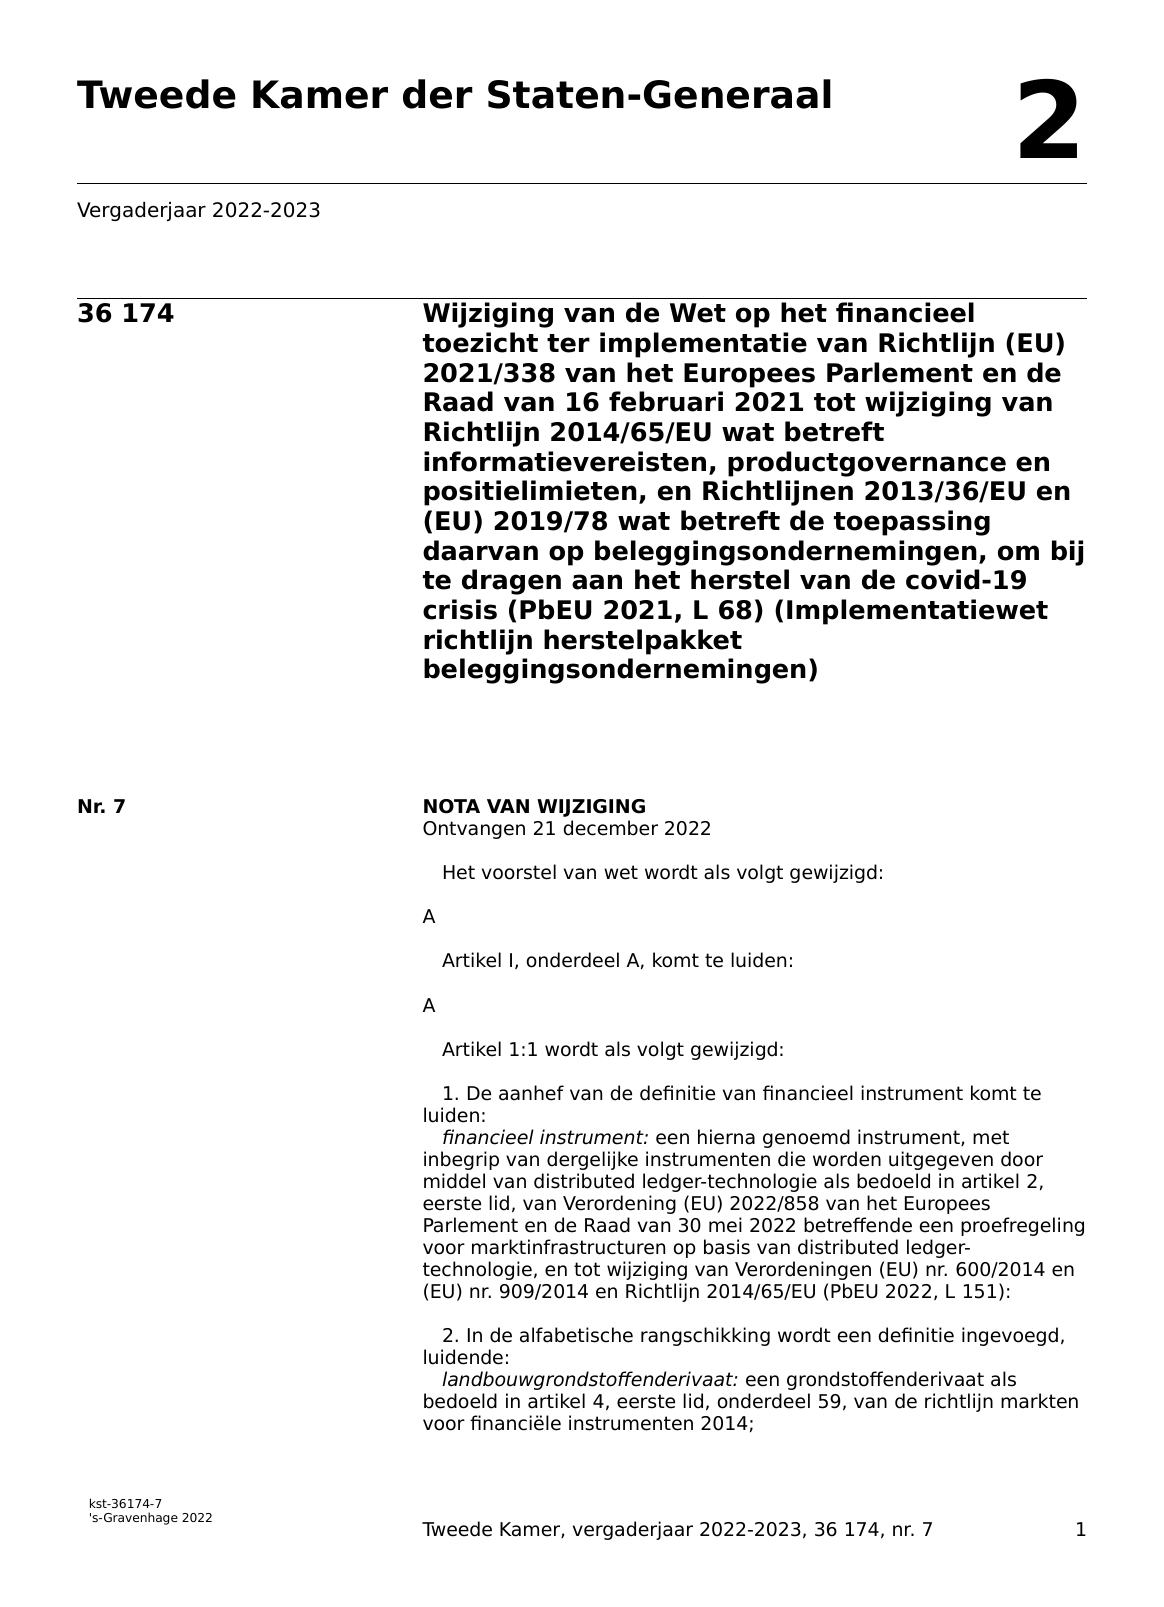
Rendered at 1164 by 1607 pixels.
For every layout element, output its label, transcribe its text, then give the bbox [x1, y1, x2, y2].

subtitle 36 174 Wijziging van de Wet op het financieel toezicht ter implementatie van Richtlijn (EU) 2021/338 van het Europees Parlement en de Raad van 16 februari 2021 tot wijziging van Richtlijn 2014/65/EU wat betreft informatievereisten, productgovernance en positielimieten, en Richtlijnen 2013/36/EU en (EU) 2019/78 wat betreft de toepassing daarvan op beleggingsondernemingen, om bij te dragen aan het herstel van de covid-19 crisis (PbEU 2021, L 68) (Implementatiewet richtlijn herstelpakket beleggingsondernemingen) [77, 299, 1087, 685]
table_cell Vergaderjaar 2022-2023 [77, 184, 1087, 298]
subtitle A [422, 994, 1087, 1017]
text Artikel I, onderdeel A, komt te luiden: [422, 950, 1087, 972]
text Het voorstel van wet wordt als volgt gewijzigd: [422, 862, 1087, 884]
text 1. De aanhef van de definitie van financieel instrument komt te luiden: [422, 1083, 1087, 1127]
text 2. In de alfabetische rangschikking wordt een definitie ingevoegd, luidende: [422, 1325, 1087, 1369]
text 's-Gravenhage 2022 [88, 1511, 323, 1525]
text Artikel 1:1 wordt als volgt gewijzigd: [422, 1039, 1087, 1061]
table_header Tweede Kamer der Staten-Generaal [77, 59, 886, 183]
subtitle A [422, 906, 1087, 928]
text kst-36174-7 [88, 1497, 323, 1511]
text financieel instrument: een hierna genoemd instrument, met inbegrip van dergelijke instrumenten die worden uitgegeven door middel van distributed ledger-technologie als bedoeld in artikel 2, eerste lid, van Verordening (EU) 2022/858 van het Europees Parlement en de Raad van 30 mei 2022 betreffende een proefregeling voor marktinfrastructuren op basis van distributed ledger-technologie, en tot wijziging van Verordeningen (EU) nr. 600/2014 en (EU) nr. 909/2014 en Richtlijn 2014/65/EU (PbEU 2022, L 151): [422, 1127, 1087, 1303]
text landbouwgrondstoffenderivaat: een grondstoffenderivaat als bedoeld in artikel 4, eerste lid, onderdeel 59, van de richtlijn markten voor financiële instrumenten 2014; [422, 1369, 1087, 1435]
subtitle Nr. 7 NOTA VAN WIJZIGING [77, 796, 1087, 818]
text Ontvangen 21 december 2022 [422, 818, 1087, 840]
table_header 2 [886, 59, 1087, 183]
